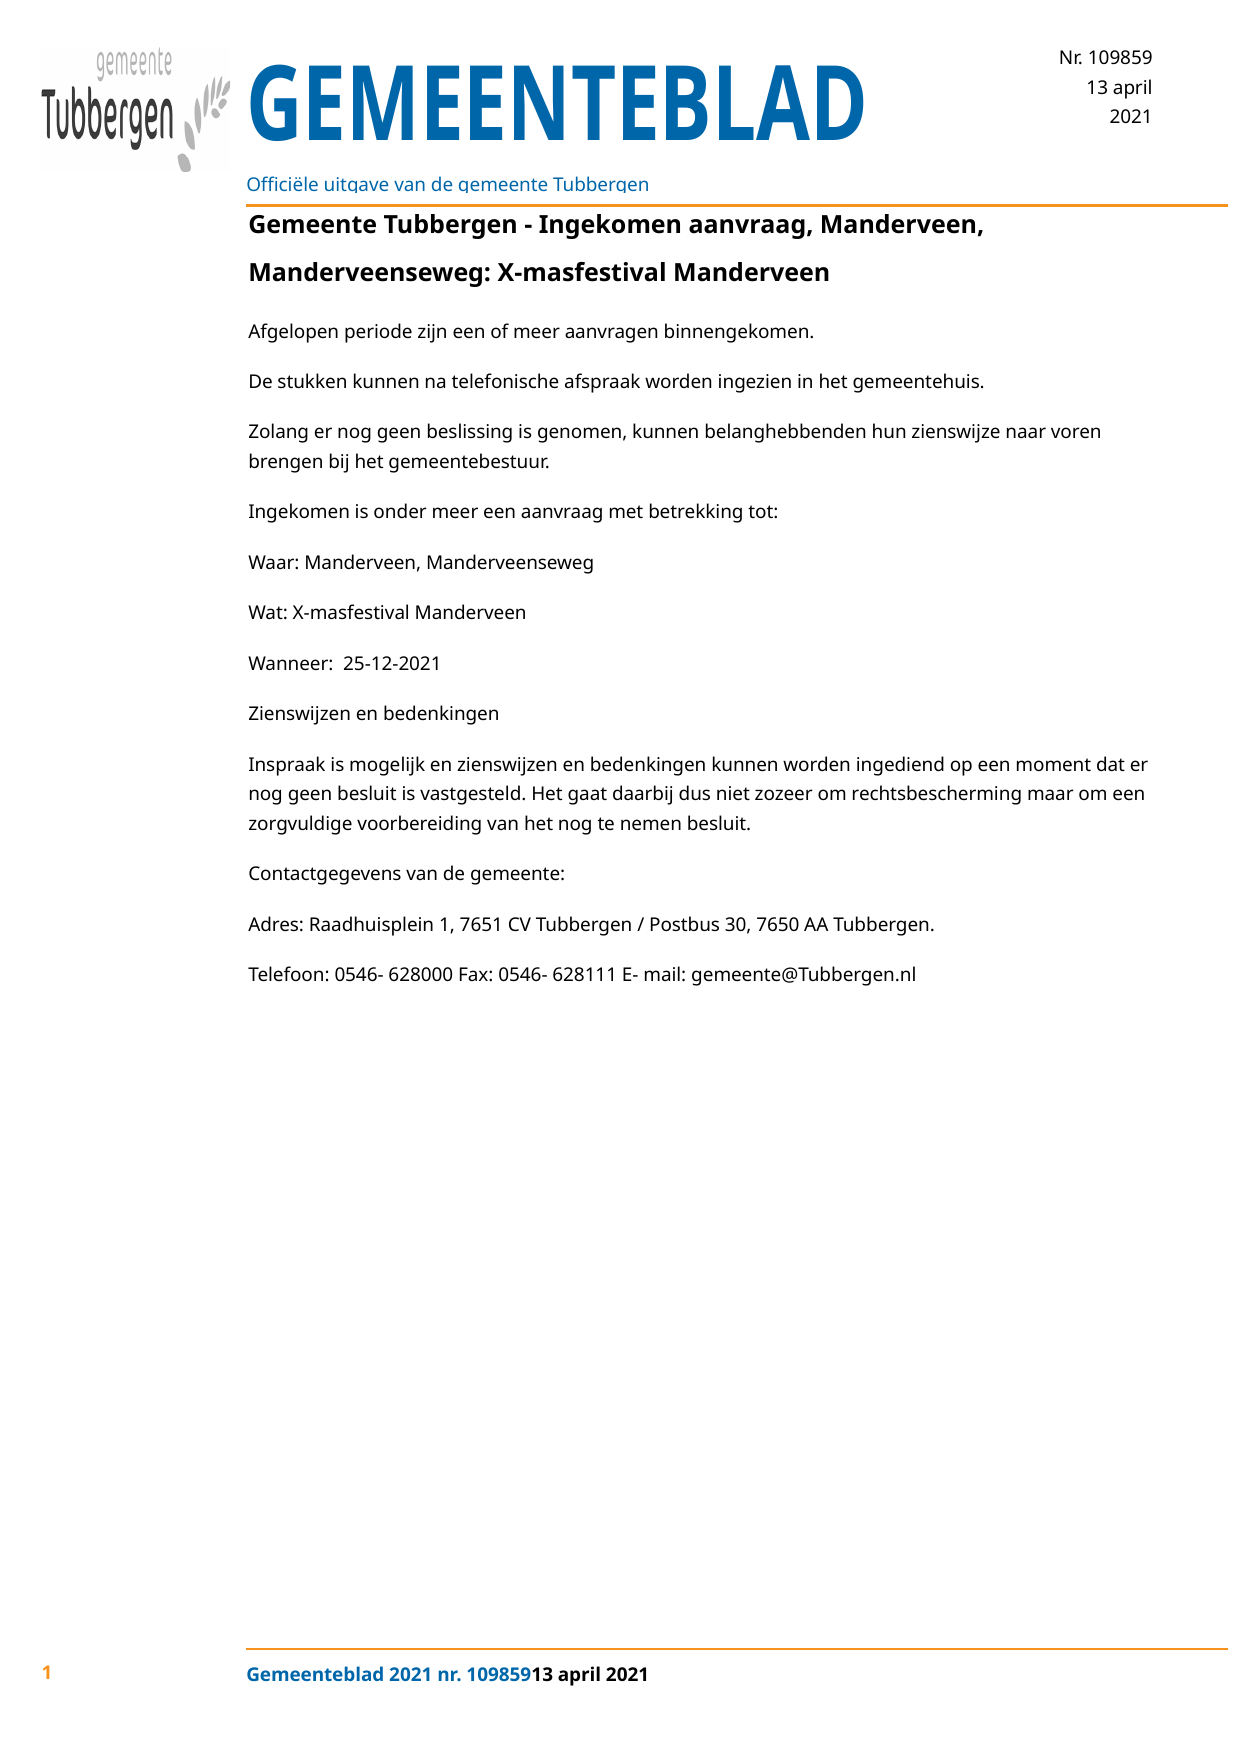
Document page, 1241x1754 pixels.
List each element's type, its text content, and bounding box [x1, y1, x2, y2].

text Afgelopen periode zijn een of meer aanvragen binnengekomen. [248, 318, 1152, 344]
text Zolang er nog geen beslissing is genomen, kunnen belanghebbenden hun zienswijze naar voren brengen bij het gemeentebestuur. [248, 419, 1152, 474]
text Inspraak is mogelijk en zienswijzen en bedenkingen kunnen worden ingediend op een moment dat er nog geen besluit is vastgesteld. Het gaat daarbij dus niet zozeer om rechtsbescherming maar om een zorgvuldige voorbereiding van het nog te nemen besluit. [248, 751, 1152, 836]
text Wat: X-masfestival Manderveen [248, 599, 1152, 625]
text Zienswijzen en bedenkingen [248, 700, 1152, 726]
text Contactgegevens van de gemeente: [248, 860, 1152, 886]
text Gemeente Tubbergen - Ingekomen aanvraag, Manderveen, Manderveenseweg: X-masfestival Manderveen [248, 207, 1152, 288]
text Wanneer: 25-12-2021 [248, 650, 1152, 676]
text Telefoon: 0546- 628000 Fax: 0546- 628111 E- mail: gemeente@Tubbergen.nl [248, 961, 1152, 987]
text Waar: Manderveen, Manderveenseweg [248, 549, 1152, 575]
text Adres: Raadhuisplein 1, 7651 CV Tubbergen / Postbus 30, 7650 AA Tubbergen. [248, 911, 1152, 937]
text Ingekomen is onder meer een aanvraag met betrekking tot: [248, 499, 1152, 524]
text De stukken kunnen na telefonische afspraak worden ingezien in het gemeentehuis. [248, 368, 1152, 394]
picture [41, 47, 231, 172]
